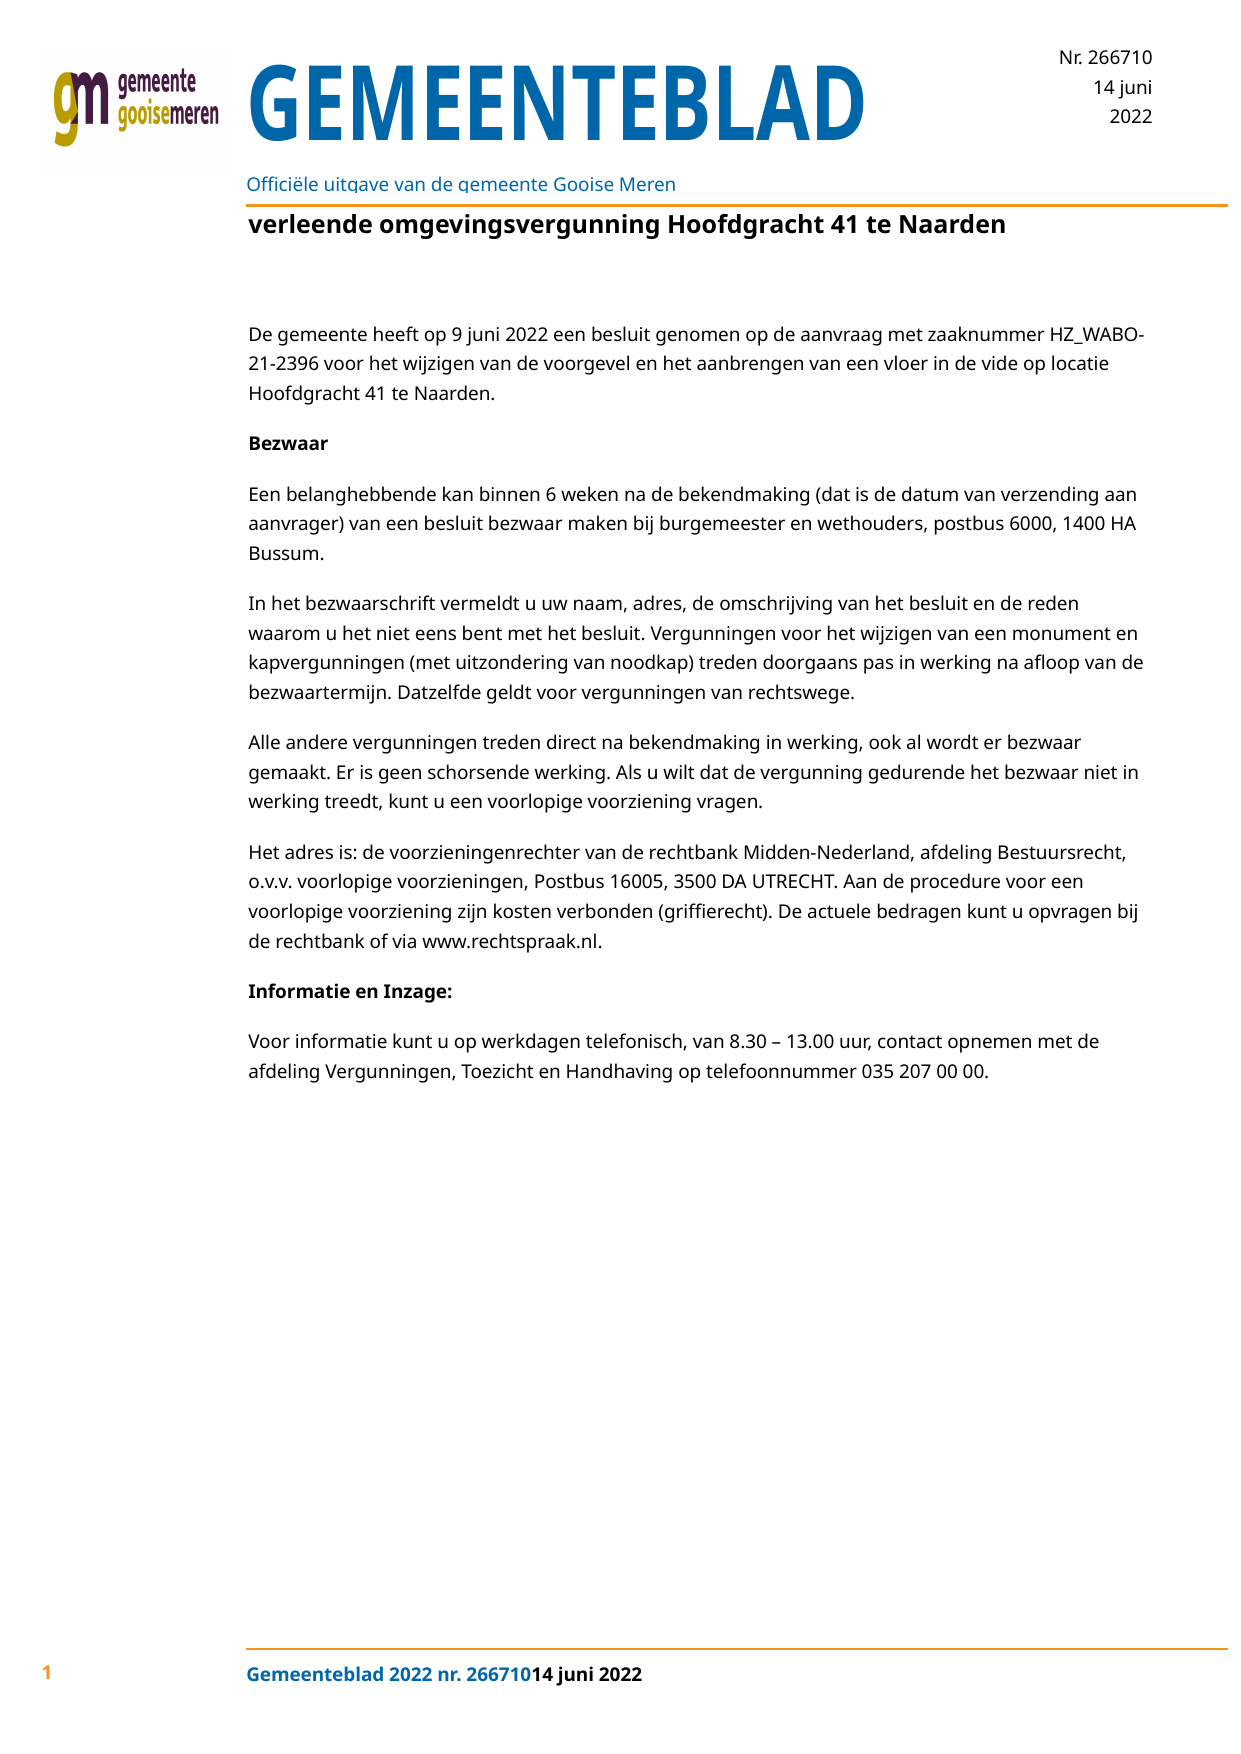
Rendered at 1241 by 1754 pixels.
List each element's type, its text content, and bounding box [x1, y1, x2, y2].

text verleende omgevingsvergunning Hoofdgracht 41 te Naarden [248, 207, 1152, 241]
text Alle andere vergunningen treden direct na bekendmaking in werking, ook al wordt er bezwaar gemaakt. Er is geen schorsende werking. Als u wilt dat de vergunning gedurende het bezwaar niet in werking treedt, kunt u een voorlopige voorziening vragen. [248, 729, 1152, 814]
text Informatie en Inzage: [248, 978, 1152, 1004]
text Bezwaar [248, 430, 1152, 456]
picture [41, 47, 231, 172]
text Voor informatie kunt u op werkdagen telefonisch, van 8.30 – 13.00 uur, contact opnemen met de afdeling Vergunningen, Toezicht en Handhaving op telefoonnummer 035 207 00 00. [248, 1029, 1152, 1084]
text In het bezwaarschrift vermeldt u uw naam, adres, de omschrijving van het besluit en de reden waarom u het niet eens bent met het besluit. Vergunningen voor het wijzigen van een monument en kapvergunningen (met uitzondering van noodkap) treden doorgaans pas in werking na afloop van de bezwaartermijn. Datzelfde geldt voor vergunningen van rechtswege. [248, 590, 1152, 705]
text De gemeente heeft op 9 juni 2022 een besluit genomen op de aanvraag met zaaknummer HZ_WABO-21-2396 voor het wijzigen van de voorgevel en het aanbrengen van een vloer in de vide op locatie Hoofdgracht 41 te Naarden. [248, 321, 1152, 406]
text Het adres is: de voorzieningenrechter van de rechtbank Midden-Nederland, afdeling Bestuursrecht, o.v.v. voorlopige voorzieningen, Postbus 16005, 3500 DA UTRECHT. Aan de procedure voor een voorlopige voorziening zijn kosten verbonden (griffierecht). De actuele bedragen kunt u opvragen bij de rechtbank of via www.rechtspraak.nl. [248, 839, 1152, 953]
text Een belanghebbende kan binnen 6 weken na de bekendmaking (dat is de datum van verzending aan aanvrager) van een besluit bezwaar maken bij burgemeester en wethouders, postbus 6000, 1400 HA Bussum. [248, 481, 1152, 566]
